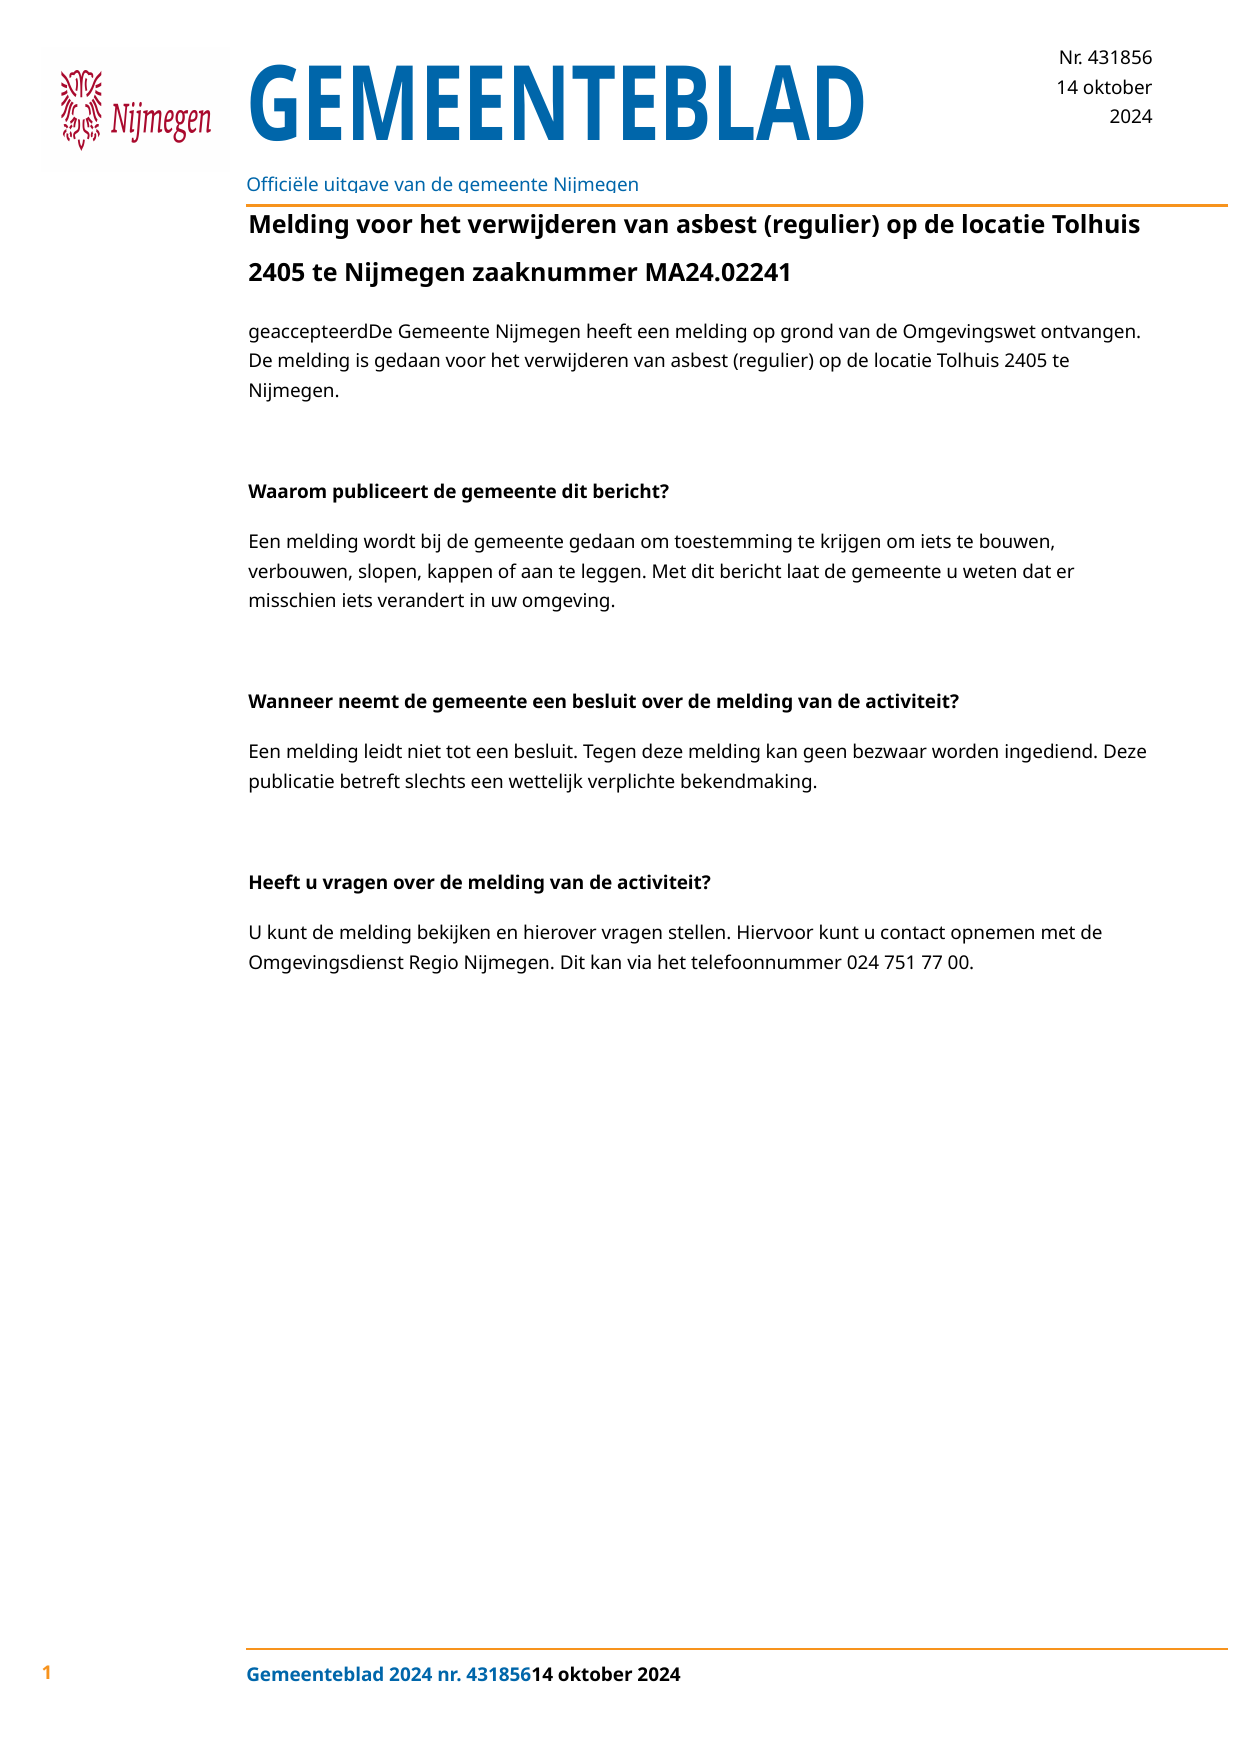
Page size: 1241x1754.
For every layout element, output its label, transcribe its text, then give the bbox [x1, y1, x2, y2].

text Melding voor het verwijderen van asbest (regulier) op de locatie Tolhuis 2405 te Nijmegen zaaknummer MA24.02241 [248, 207, 1152, 288]
text U kunt de melding bekijken en hierover vragen stellen. Hiervoor kunt u contact opnemen met de Omgevingsdienst Regio Nijmegen. Dit kan via het telefoonnummer 024 751 77 00. [248, 919, 1152, 975]
text Heeft u vragen over de melding van de activiteit? [248, 869, 1152, 895]
text Een melding leidt niet tot een besluit. Tegen deze melding kan geen bezwaar worden ingediend. Deze publicatie betreft slechts een wettelijk verplichte bekendmaking. [248, 739, 1152, 794]
text Waarom publiceert de gemeente dit bericht? [248, 478, 1152, 504]
text Wanneer neemt de gemeente een besluit over de melding van de activiteit? [248, 688, 1152, 714]
text geaccepteerdDe Gemeente Nijmegen heeft een melding op grond van de Omgevingswet ontvangen. De melding is gedaan voor het verwijderen van asbest (regulier) op de locatie Tolhuis 2405 te Nijmegen. [248, 318, 1152, 403]
picture [41, 47, 231, 172]
text Een melding wordt bij de gemeente gedaan om toestemming te krijgen om iets te bouwen, verbouwen, slopen, kappen of aan te leggen. Met dit bericht laat de gemeente u weten dat er misschien iets verandert in uw omgeving. [248, 528, 1152, 613]
